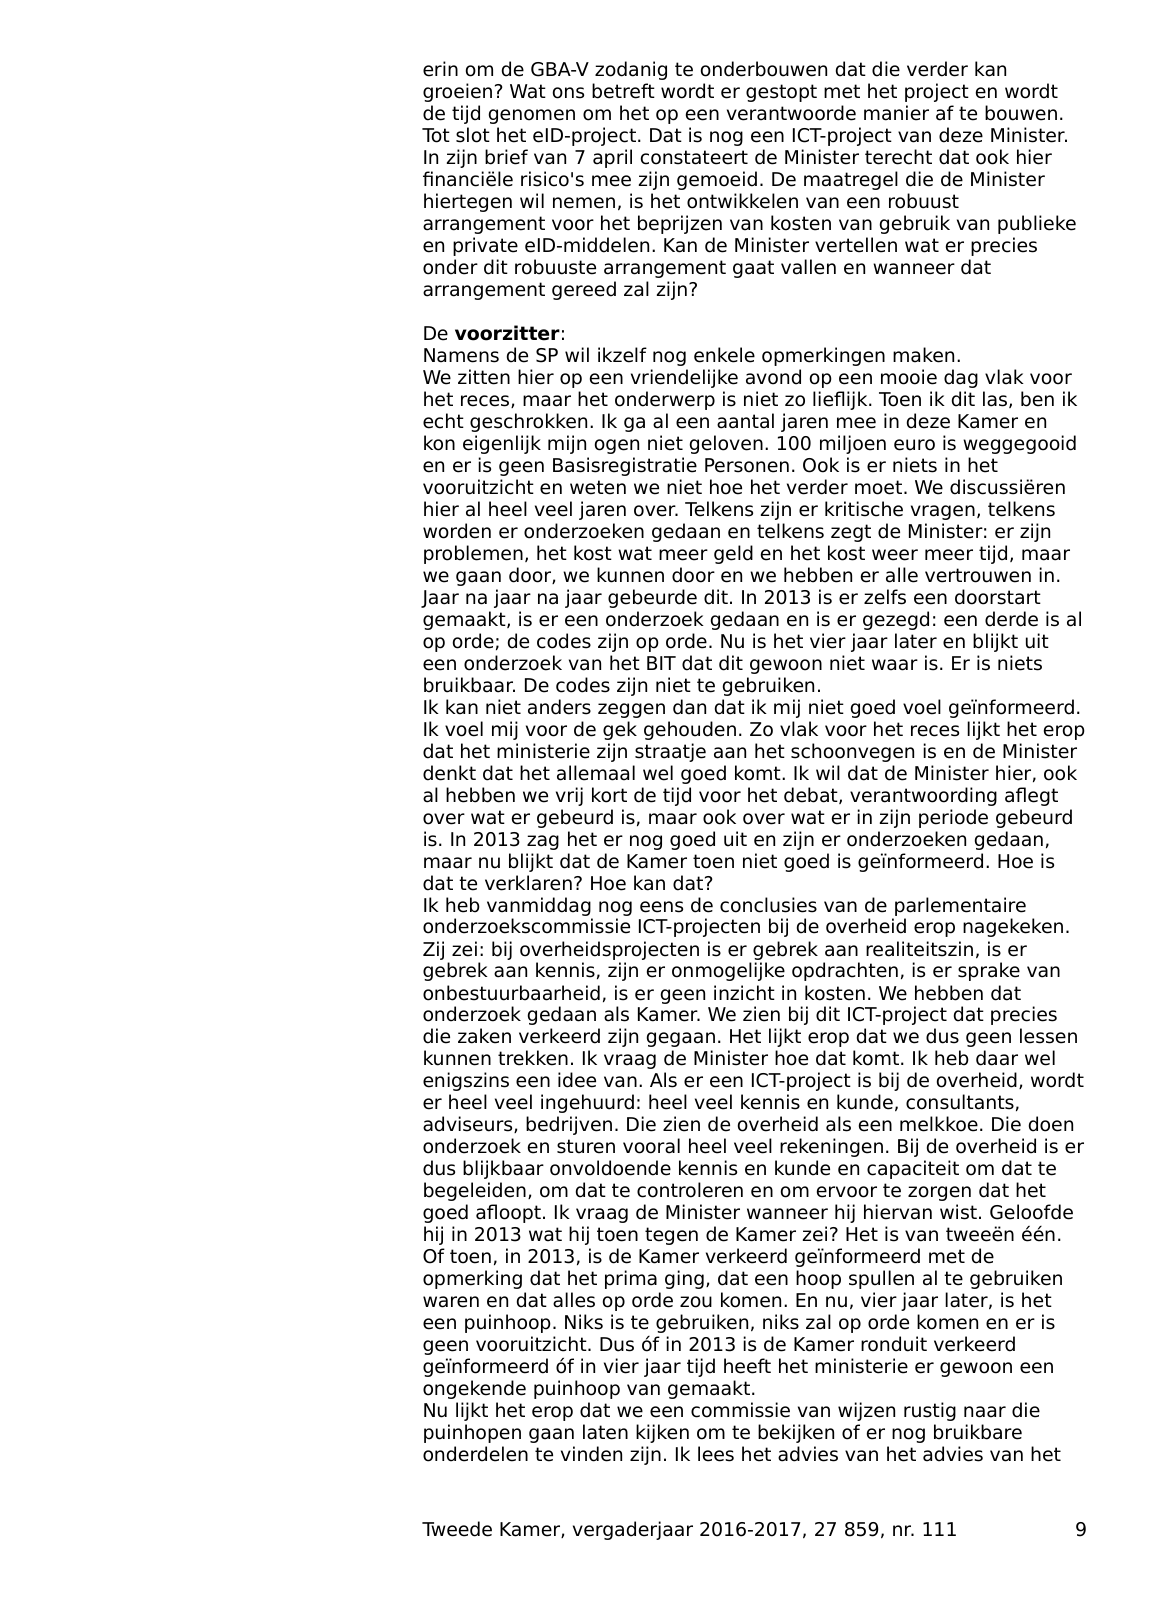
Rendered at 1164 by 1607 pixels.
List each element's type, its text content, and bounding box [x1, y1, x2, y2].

text We zitten hier op een vriendelijke avond op een mooie dag vlak voor het reces, maar het onderwerp is niet zo lieflijk. Toen ik dit las, ben ik echt geschrokken. Ik ga al een aantal jaren mee in deze Kamer en kon eigenlijk mijn ogen niet geloven. 100 miljoen euro is weggegooid en er is geen Basisregistratie Personen. Ook is er niets in het vooruitzicht en weten we niet hoe het verder moet. We discussiëren hier al heel veel jaren over. Telkens zijn er kritische vragen, telkens worden er onderzoeken gedaan en telkens zegt de Minister: er zijn problemen, het kost wat meer geld en het kost weer meer tijd, maar we gaan door, we kunnen door en we hebben er alle vertrouwen in. Jaar na jaar na jaar gebeurde dit. In 2013 is er zelfs een doorstart gemaakt, is er een onderzoek gedaan en is er gezegd: een derde is al op orde; de codes zijn op orde. Nu is het vier jaar later en blijkt uit een onderzoek van het BIT dat dit gewoon niet waar is. Er is niets bruikbaar. De codes zijn niet te gebruiken. [422, 367, 1087, 697]
text Ik heb vanmiddag nog eens de conclusies van de parlementaire onderzoekscommissie ICT-projecten bij de overheid erop nagekeken. Zij zei: bij overheidsprojecten is er gebrek aan realiteitszin, is er gebrek aan kennis, zijn er onmogelijke opdrachten, is er sprake van onbestuurbaarheid, is er geen inzicht in kosten. We hebben dat onderzoek gedaan als Kamer. We zien bij dit ICT-project dat precies die zaken verkeerd zijn gegaan. Het lijkt erop dat we dus geen lessen kunnen trekken. Ik vraag de Minister hoe dat komt. Ik heb daar wel enigszins een idee van. Als er een ICT-project is bij de overheid, wordt er heel veel ingehuurd: heel veel kennis en kunde, consultants, adviseurs, bedrijven. Die zien de overheid als een melkkoe. Die doen onderzoek en sturen vooral heel veel rekeningen. Bij de overheid is er dus blijkbaar onvoldoende kennis en kunde en capaciteit om dat te begeleiden, om dat te controleren en om ervoor te zorgen dat het goed afloopt. Ik vraag de Minister wanneer hij hiervan wist. Geloofde hij in 2013 wat hij toen tegen de Kamer zei? Het is van tweeën één. Of toen, in 2013, is de Kamer verkeerd geïnformeerd met de opmerking dat het prima ging, dat een hoop spullen al te gebruiken waren en dat alles op orde zou komen. En nu, vier jaar later, is het een puinhoop. Niks is te gebruiken, niks zal op orde komen en er is geen vooruitzicht. Dus óf in 2013 is de Kamer ronduit verkeerd geïnformeerd óf in vier jaar tijd heeft het ministerie er gewoon een ongekende puinhoop van gemaakt. [422, 894, 1087, 1400]
text Namens de SP wil ikzelf nog enkele opmerkingen maken. [422, 345, 1087, 367]
text Nu lijkt het erop dat we een commissie van wijzen rustig naar die puinhopen gaan laten kijken om te bekijken of er nog bruikbare onderdelen te vinden zijn. Ik lees het advies van het advies van het [422, 1400, 1087, 1466]
text erin om de GBA-V zodanig te onderbouwen dat die verder kan groeien? Wat ons betreft wordt er gestopt met het project en wordt de tijd genomen om het op een verantwoorde manier af te bouwen. [422, 59, 1087, 125]
text Tot slot het eID-project. Dat is nog een ICT-project van deze Minister. In zijn brief van 7 april constateert de Minister terecht dat ook hier financiële risico's mee zijn gemoeid. De maatregel die de Minister hiertegen wil nemen, is het ontwikkelen van een robuust arrangement voor het beprijzen van kosten van gebruik van publieke en private eID-middelen. Kan de Minister vertellen wat er precies onder dit robuuste arrangement gaat vallen en wanneer dat arrangement gereed zal zijn? [422, 125, 1087, 301]
text Ik kan niet anders zeggen dan dat ik mij niet goed voel geïnformeerd. Ik voel mij voor de gek gehouden. Zo vlak voor het reces lijkt het erop dat het ministerie zijn straatje aan het schoonvegen is en de Minister denkt dat het allemaal wel goed komt. Ik wil dat de Minister hier, ook al hebben we vrij kort de tijd voor het debat, verantwoording aflegt over wat er gebeurd is, maar ook over wat er in zijn periode gebeurd is. In 2013 zag het er nog goed uit en zijn er onderzoeken gedaan, maar nu blijkt dat de Kamer toen niet goed is geïnformeerd. Hoe is dat te verklaren? Hoe kan dat? [422, 697, 1087, 894]
text De voorzitter: [422, 323, 1087, 345]
